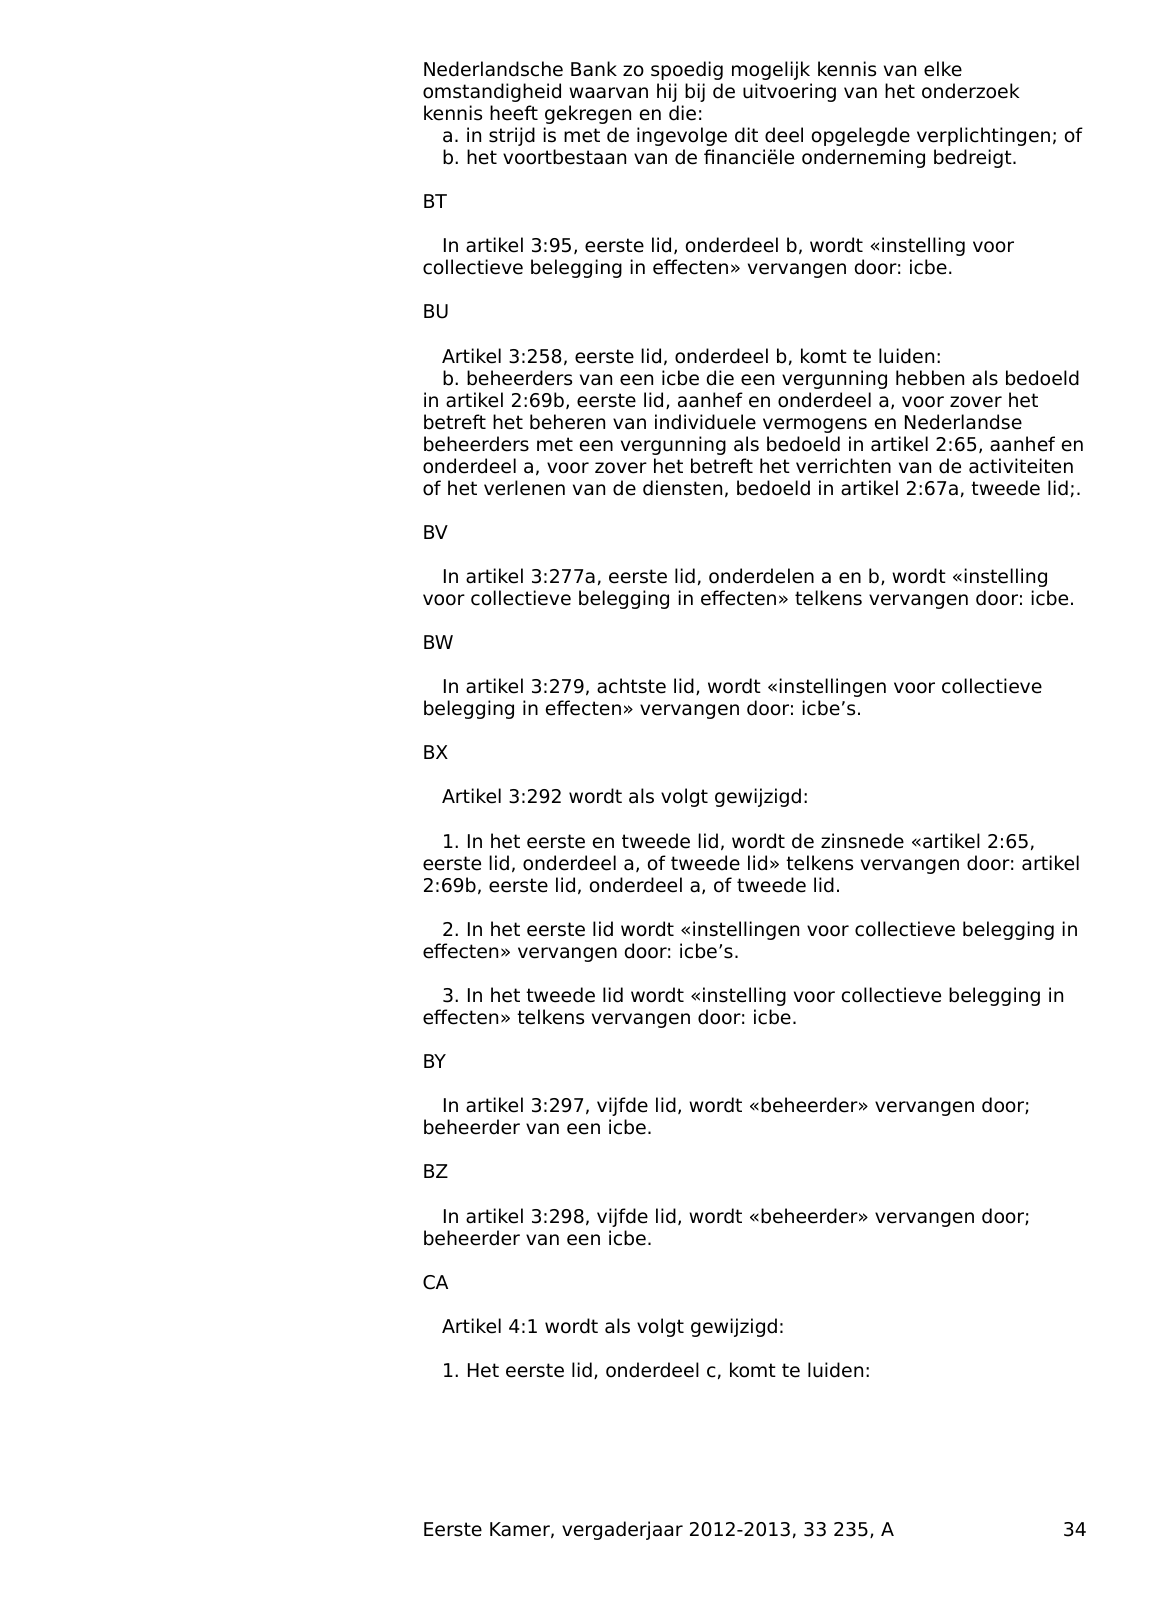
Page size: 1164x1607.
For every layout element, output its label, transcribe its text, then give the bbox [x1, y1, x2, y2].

text In artikel 3:279, achtste lid, wordt «instellingen voor collectieve belegging in effecten» vervangen door: icbe’s. [422, 676, 1087, 720]
text BW [422, 632, 1087, 654]
text In artikel 3:95, eerste lid, onderdeel b, wordt «instelling voor collectieve belegging in effecten» vervangen door: icbe. [422, 235, 1087, 279]
text CA [422, 1272, 1087, 1294]
text Artikel 3:258, eerste lid, onderdeel b, komt te luiden: [422, 346, 1087, 368]
text BV [422, 522, 1087, 544]
text Artikel 3:292 wordt als volgt gewijzigd: [422, 786, 1087, 808]
text a. in strijd is met de ingevolge dit deel opgelegde verplichtingen; of [422, 125, 1087, 147]
text In artikel 3:297, vijfde lid, wordt «beheerder» vervangen door; beheerder van een icbe. [422, 1095, 1087, 1139]
text 1. In het eerste en tweede lid, wordt de zinsnede «artikel 2:65, eerste lid, onderdeel a, of tweede lid» telkens vervangen door: artikel 2:69b, eerste lid, onderdeel a, of tweede lid. [422, 831, 1087, 897]
text In artikel 3:277a, eerste lid, onderdelen a en b, wordt «instelling voor collectieve belegging in effecten» telkens vervangen door: icbe. [422, 566, 1087, 610]
text Artikel 4:1 wordt als volgt gewijzigd: [422, 1316, 1087, 1338]
text b. het voortbestaan van de financiële onderneming bedreigt. [422, 147, 1087, 169]
text BY [422, 1051, 1087, 1073]
text BX [422, 742, 1087, 764]
text In artikel 3:298, vijfde lid, wordt «beheerder» vervangen door; beheerder van een icbe. [422, 1206, 1087, 1249]
text BZ [422, 1161, 1087, 1183]
text 2. In het eerste lid wordt «instellingen voor collectieve belegging in effecten» vervangen door: icbe’s. [422, 919, 1087, 963]
text 1. Het eerste lid, onderdeel c, komt te luiden: [422, 1360, 1087, 1382]
text Nederlandsche Bank zo spoedig mogelijk kennis van elke omstandigheid waarvan hij bij de uitvoering van het onderzoek kennis heeft gekregen en die: [422, 59, 1087, 125]
text b. beheerders van een icbe die een vergunning hebben als bedoeld in artikel 2:69b, eerste lid, aanhef en onderdeel a, voor zover het betreft het beheren van individuele vermogens en Nederlandse beheerders met een vergunning als bedoeld in artikel 2:65, aanhef en onderdeel a, voor zover het betreft het verrichten van de activiteiten of het verlenen van de diensten, bedoeld in artikel 2:67a, tweede lid;. [422, 368, 1087, 499]
text BT [422, 191, 1087, 213]
text 3. In het tweede lid wordt «instelling voor collectieve belegging in effecten» telkens vervangen door: icbe. [422, 985, 1087, 1029]
text BU [422, 301, 1087, 323]
